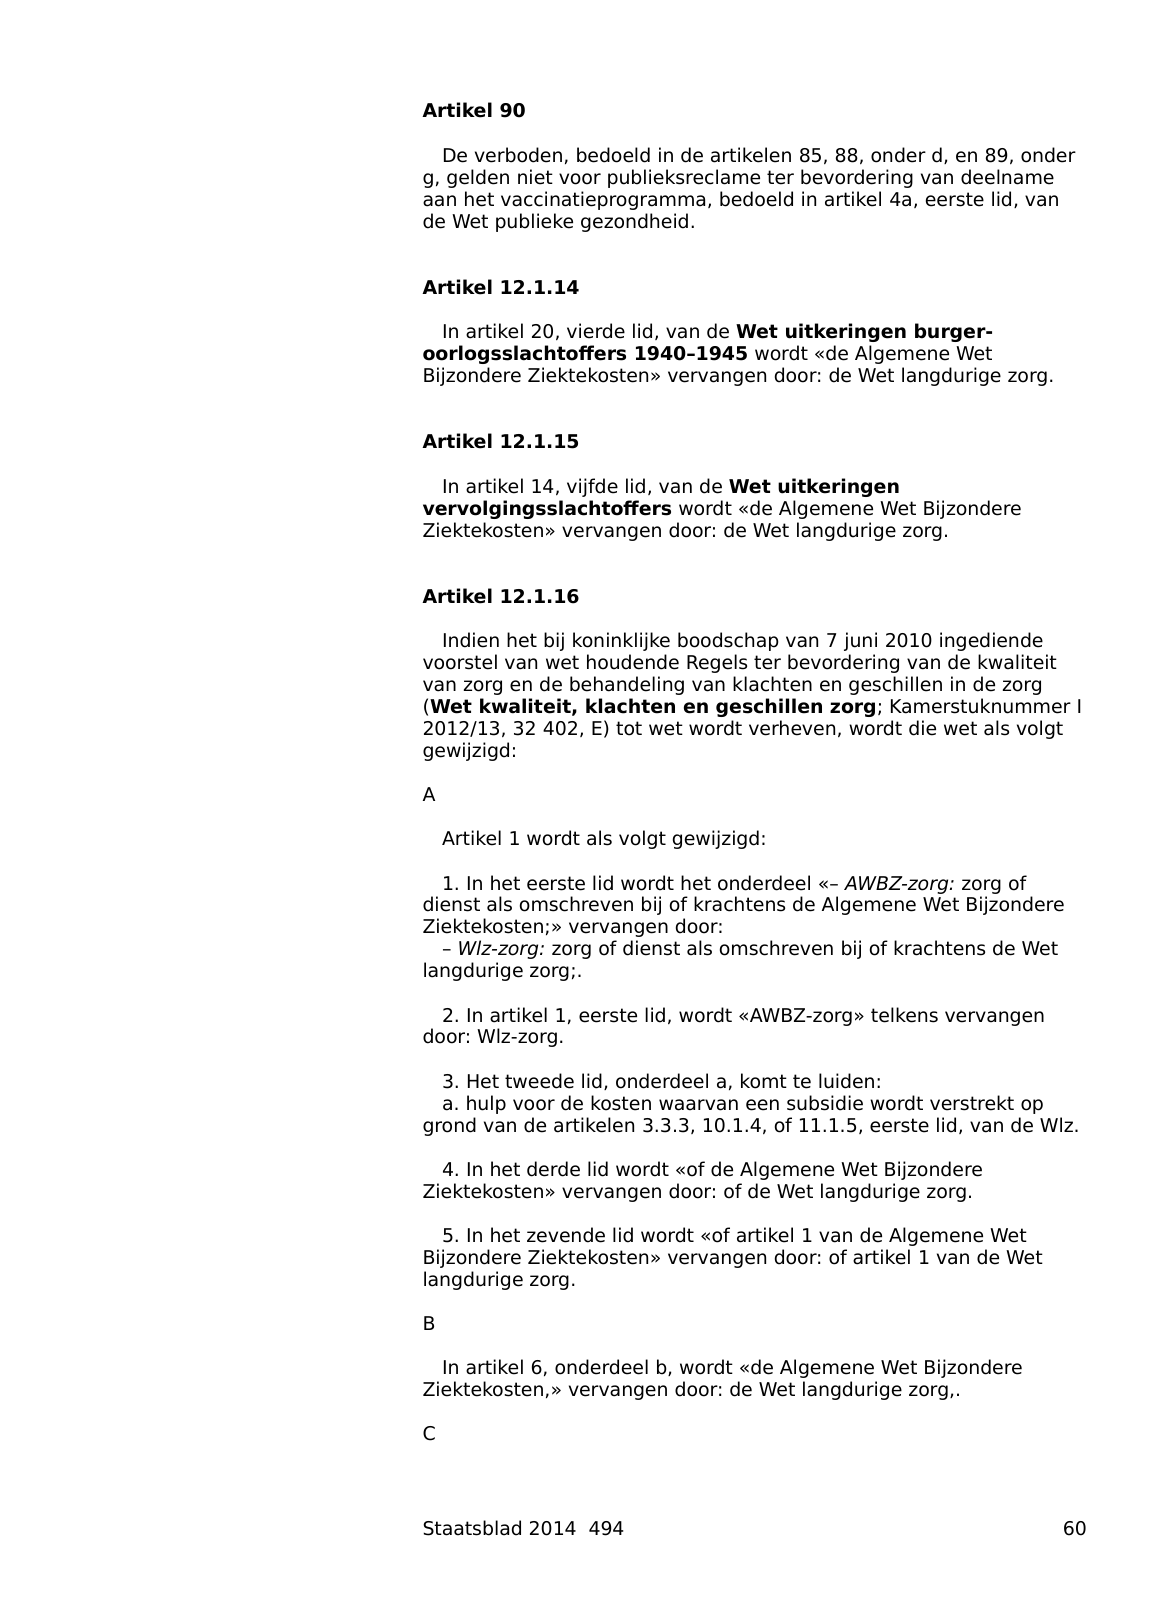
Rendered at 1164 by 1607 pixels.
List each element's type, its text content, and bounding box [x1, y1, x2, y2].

text Artikel 1 wordt als volgt gewijzigd: [422, 828, 1087, 850]
text C [422, 1423, 1087, 1445]
subtitle Artikel 12.1.15 [422, 431, 1087, 453]
subtitle Artikel 12.1.16 [422, 586, 1087, 608]
text In artikel 20, vierde lid, van de Wet uitkeringen burger-oorlogsslachtoffers 1940–1945 wordt «de Algemene Wet Bijzondere Ziektekosten» vervangen door: de Wet langdurige zorg. [422, 321, 1087, 387]
text A [422, 784, 1087, 806]
text 2. In artikel 1, eerste lid, wordt «AWBZ-zorg» telkens vervangen door: Wlz-zorg. [422, 1004, 1087, 1048]
text 3. Het tweede lid, onderdeel a, komt te luiden: [422, 1071, 1087, 1093]
subtitle Artikel 90 [422, 100, 1087, 122]
text De verboden, bedoeld in de artikelen 85, 88, onder d, en 89, onder g, gelden niet voor publieksreclame ter bevordering van deelname aan het vaccinatieprogramma, bedoeld in artikel 4a, eerste lid, van de Wet publieke gezondheid. [422, 144, 1087, 232]
text In artikel 6, onderdeel b, wordt «de Algemene Wet Bijzondere Ziektekosten,» vervangen door: de Wet langdurige zorg,. [422, 1357, 1087, 1401]
text a. hulp voor de kosten waarvan een subsidie wordt verstrekt op grond van de artikelen 3.3.3, 10.1.4, of 11.1.5, eerste lid, van de Wlz. [422, 1093, 1087, 1137]
text 4. In het derde lid wordt «of de Algemene Wet Bijzondere Ziektekosten» vervangen door: of de Wet langdurige zorg. [422, 1159, 1087, 1203]
text B [422, 1313, 1087, 1335]
text – Wlz-zorg: zorg of dienst als omschreven bij of krachtens de Wet langdurige zorg;. [422, 938, 1087, 982]
text In artikel 14, vijfde lid, van de Wet uitkeringen vervolgingsslachtoffers wordt «de Algemene Wet Bijzondere Ziektekosten» vervangen door: de Wet langdurige zorg. [422, 476, 1087, 541]
text 5. In het zevende lid wordt «of artikel 1 van de Algemene Wet Bijzondere Ziektekosten» vervangen door: of artikel 1 van de Wet langdurige zorg. [422, 1225, 1087, 1291]
text Indien het bij koninklijke boodschap van 7 juni 2010 ingediende voorstel van wet houdende Regels ter bevordering van de kwaliteit van zorg en de behandeling van klachten en geschillen in de zorg (Wet kwaliteit, klachten en geschillen zorg; Kamerstuknummer I 2012/13, 32 402, E) tot wet wordt verheven, wordt die wet als volgt gewijzigd: [422, 630, 1087, 762]
text 1. In het eerste lid wordt het onderdeel «– AWBZ-zorg: zorg of dienst als omschreven bij of krachtens de Algemene Wet Bijzondere Ziektekosten;» vervangen door: [422, 872, 1087, 938]
subtitle Artikel 12.1.14 [422, 277, 1087, 299]
